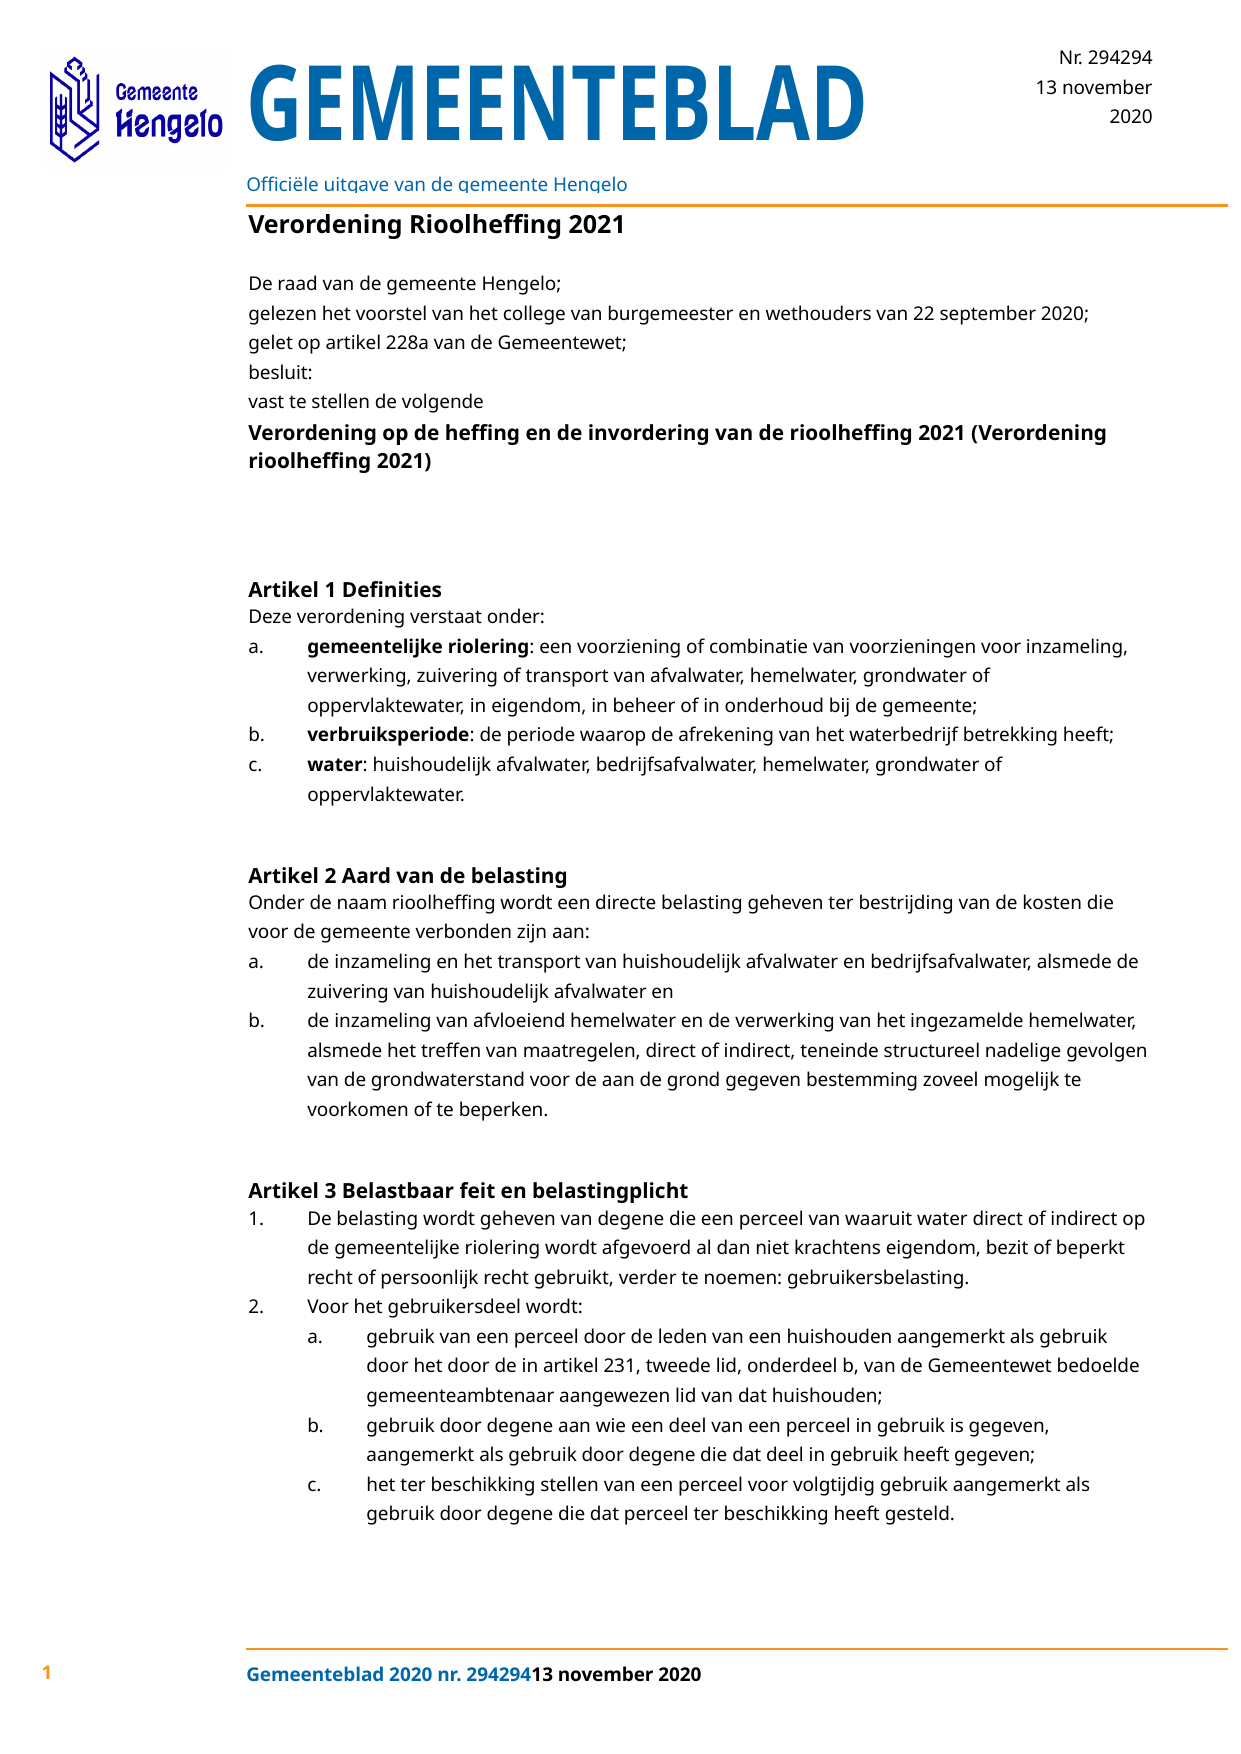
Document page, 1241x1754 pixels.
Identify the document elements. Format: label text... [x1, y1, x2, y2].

list het ter beschikking stellen van een perceel voor volgtijdig gebruik aangemerkt als gebruik door degene die dat perceel ter beschikking heeft gesteld. [307, 1471, 1152, 1526]
text gelezen het voorstel van het college van burgemeester en wethouders van 22 september 2020; [248, 300, 1152, 326]
list gemeentelijke riolering: een voorziening of combinatie van voorzieningen voor inzameling, verwerking, zuivering of transport van afvalwater, hemelwater, grondwater of oppervlaktewater, in eigendom, in beheer of in onderhoud bij de gemeente; [248, 633, 1152, 718]
list water: huishoudelijk afvalwater, bedrijfsafvalwater, hemelwater, grondwater of oppervlaktewater. [248, 751, 1152, 806]
text besluit: [248, 359, 1152, 385]
list De belasting wordt geheven van degene die een perceel van waaruit water direct of indirect op de gemeentelijke riolering wordt afgevoerd al dan niet krachtens eigendom, bezit of beperkt recht of persoonlijk recht gebruikt, verder te noemen: gebruikersbelasting. [248, 1205, 1152, 1289]
text De raad van de gemeente Hengelo; [248, 270, 1152, 296]
list de inzameling en het transport van huishoudelijk afvalwater en bedrijfsafvalwater, alsmede de zuivering van huishoudelijk afvalwater en [248, 948, 1152, 1004]
text Artikel 1 Definities [248, 575, 1152, 603]
text Onder de naam rioolheffing wordt een directe belasting geheven ter bestrijding van de kosten die voor de gemeente verbonden zijn aan: [248, 889, 1152, 944]
text vast te stellen de volgende [248, 389, 1152, 414]
text Verordening Rioolheffing 2021 [248, 207, 1152, 241]
list Voor het gebruikersdeel wordt: [248, 1293, 1152, 1319]
list verbruiksperiode: de periode waarop de afrekening van het waterbedrijf betrekking heeft; [248, 722, 1152, 747]
list gebruik door degene aan wie een deel van een perceel in gebruik is gegeven, aangemerkt als gebruik door degene die dat deel in gebruik heeft gegeven; [307, 1412, 1152, 1467]
text gelet op artikel 228a van de Gemeentewet; [248, 329, 1152, 355]
picture [41, 47, 231, 172]
list de inzameling van afvloeiend hemelwater en de verwerking van het ingezamelde hemelwater, alsmede het treffen van maatregelen, direct of indirect, teneinde structureel nadelige gevolgen van de grondwaterstand voor de aan de grond gegeven bestemming zoveel mogelijk te voorkomen of te beperken. [248, 1007, 1152, 1122]
text Verordening op de heffing en de invordering van de rioolheffing 2021 (Verordening rioolheffing 2021) [248, 418, 1152, 475]
text Artikel 2 Aard van de belasting [248, 861, 1152, 889]
text Deze verordening verstaat onder: [248, 603, 1152, 629]
text Artikel 3 Belastbaar feit en belastingplicht [248, 1176, 1152, 1205]
list gebruik van een perceel door de leden van een huishouden aangemerkt als gebruik door het door de in artikel 231, tweede lid, onderdeel b, van de Gemeentewet bedoelde gemeenteambtenaar aangewezen lid van dat huishouden; [307, 1323, 1152, 1408]
